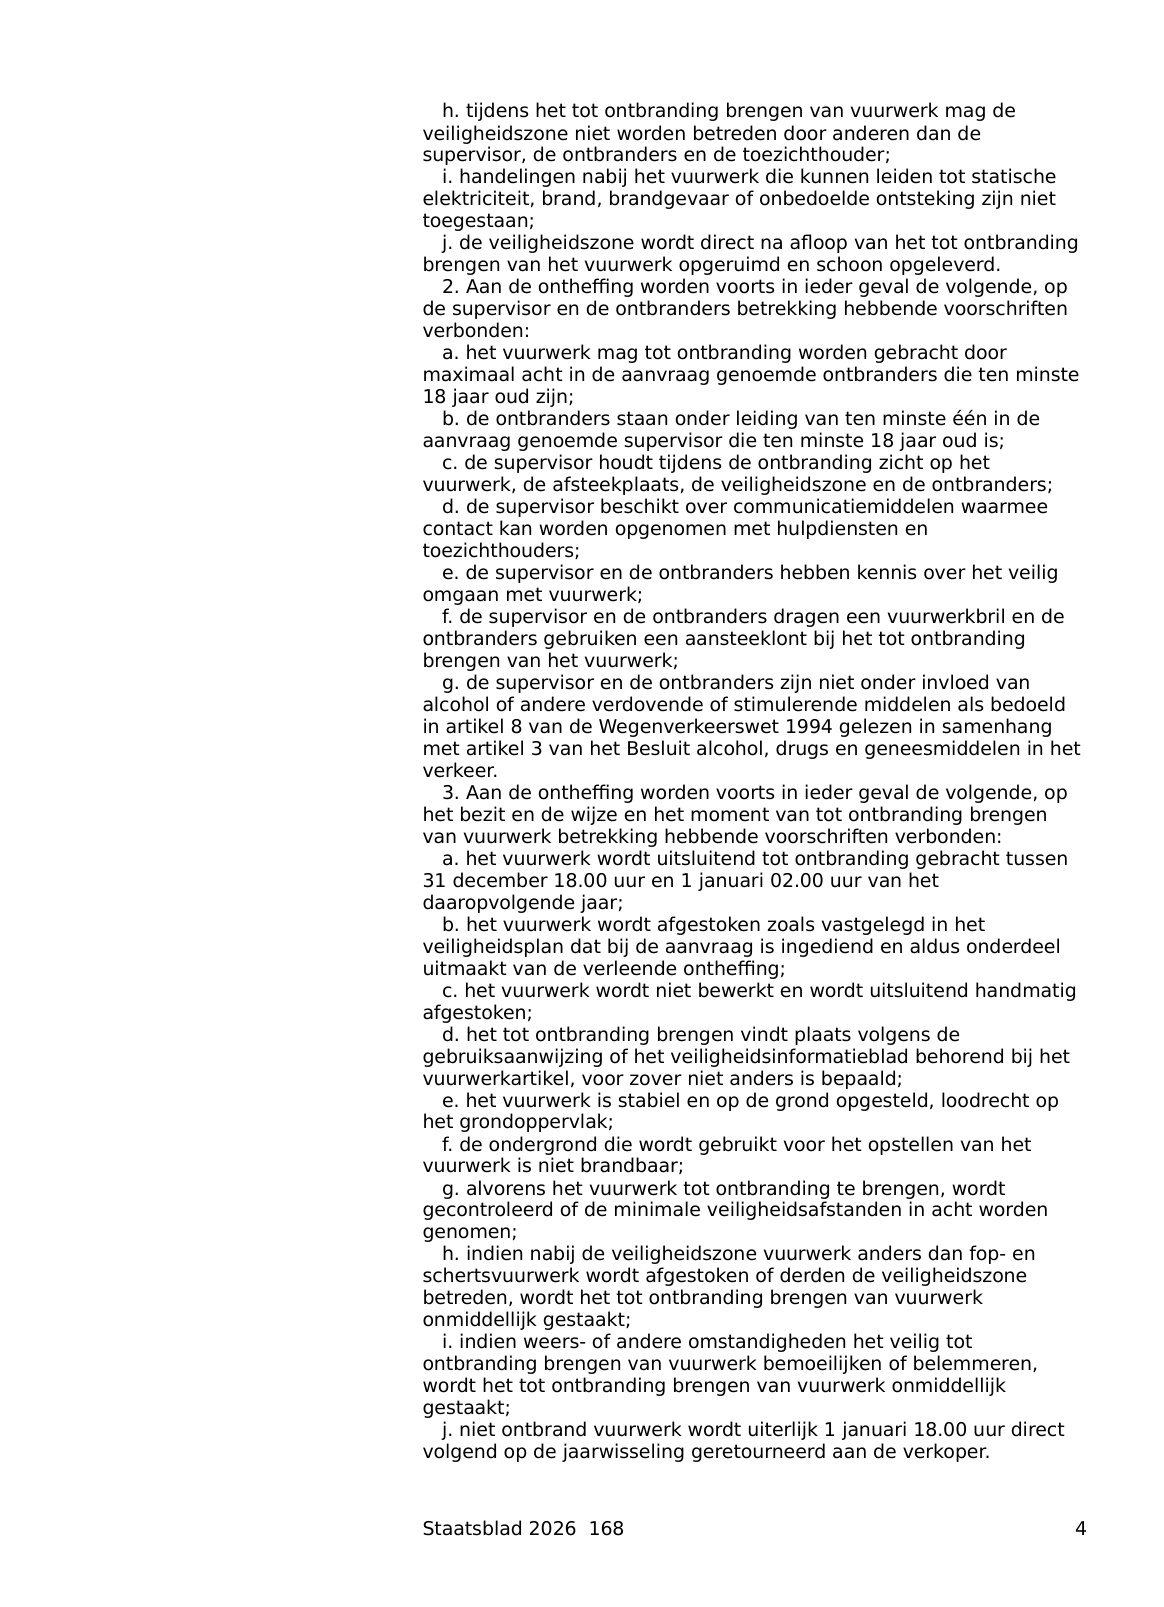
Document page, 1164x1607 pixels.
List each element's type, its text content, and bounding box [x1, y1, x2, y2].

text e. het vuurwerk is stabiel en op de grond opgesteld, loodrecht op het grondoppervlak; [422, 1089, 1087, 1133]
text g. de supervisor en de ontbranders zijn niet onder invloed van alcohol of andere verdovende of stimulerende middelen als bedoeld in artikel 8 van de Wegenverkeerswet 1994 gelezen in samenhang met artikel 3 van het Besluit alcohol, drugs en geneesmiddelen in het verkeer. [422, 672, 1087, 782]
text c. het vuurwerk wordt niet bewerkt en wordt uitsluitend handmatig afgestoken; [422, 979, 1087, 1023]
text 3. Aan de ontheffing worden voorts in ieder geval de volgende, op het bezit en de wijze en het moment van tot ontbranding brengen van vuurwerk betrekking hebbende voorschriften verbonden: [422, 782, 1087, 848]
text a. het vuurwerk wordt uitsluitend tot ontbranding gebracht tussen 31 december 18.00 uur en 1 januari 02.00 uur van het daaropvolgende jaar; [422, 848, 1087, 914]
text d. het tot ontbranding brengen vindt plaats volgens de gebruiksaanwijzing of het veiligheidsinformatieblad behorend bij het vuurwerkartikel, voor zover niet anders is bepaald; [422, 1023, 1087, 1089]
text g. alvorens het vuurwerk tot ontbranding te brengen, wordt gecontroleerd of de minimale veiligheidsafstanden in acht worden genomen; [422, 1177, 1087, 1243]
text h. indien nabij de veiligheidszone vuurwerk anders dan fop- en schertsvuurwerk wordt afgestoken of derden de veiligheidszone betreden, wordt het tot ontbranding brengen van vuurwerk onmiddellijk gestaakt; [422, 1243, 1087, 1331]
text b. het vuurwerk wordt afgestoken zoals vastgelegd in het veiligheidsplan dat bij de aanvraag is ingediend en aldus onderdeel uitmaakt van de verleende ontheffing; [422, 914, 1087, 979]
text 2. Aan de ontheffing worden voorts in ieder geval de volgende, op de supervisor en de ontbranders betrekking hebbende voorschriften verbonden: [422, 276, 1087, 342]
text f. de ondergrond die wordt gebruikt voor het opstellen van het vuurwerk is niet brandbaar; [422, 1133, 1087, 1177]
text f. de supervisor en de ontbranders dragen een vuurwerkbril en de ontbranders gebruiken een aansteeklont bij het tot ontbranding brengen van het vuurwerk; [422, 606, 1087, 672]
text i. handelingen nabij het vuurwerk die kunnen leiden tot statische elektriciteit, brand, brandgevaar of onbedoelde ontsteking zijn niet toegestaan; [422, 166, 1087, 232]
text i. indien weers- of andere omstandigheden het veilig tot ontbranding brengen van vuurwerk bemoeilijken of belemmeren, wordt het tot ontbranding brengen van vuurwerk onmiddellijk gestaakt; [422, 1331, 1087, 1419]
text b. de ontbranders staan onder leiding van ten minste één in de aanvraag genoemde supervisor die ten minste 18 jaar oud is; [422, 408, 1087, 452]
text h. tijdens het tot ontbranding brengen van vuurwerk mag de veiligheidszone niet worden betreden door anderen dan de supervisor, de ontbranders en de toezichthouder; [422, 100, 1087, 166]
text a. het vuurwerk mag tot ontbranding worden gebracht door maximaal acht in de aanvraag genoemde ontbranders die ten minste 18 jaar oud zijn; [422, 342, 1087, 408]
text j. niet ontbrand vuurwerk wordt uiterlijk 1 januari 18.00 uur direct volgend op de jaarwisseling geretourneerd aan de verkoper. [422, 1419, 1087, 1463]
text e. de supervisor en de ontbranders hebben kennis over het veilig omgaan met vuurwerk; [422, 562, 1087, 606]
text d. de supervisor beschikt over communicatiemiddelen waarmee contact kan worden opgenomen met hulpdiensten en toezichthouders; [422, 496, 1087, 562]
text c. de supervisor houdt tijdens de ontbranding zicht op het vuurwerk, de afsteekplaats, de veiligheidszone en de ontbranders; [422, 452, 1087, 496]
text j. de veiligheidszone wordt direct na afloop van het tot ontbranding brengen van het vuurwerk opgeruimd en schoon opgeleverd. [422, 232, 1087, 276]
